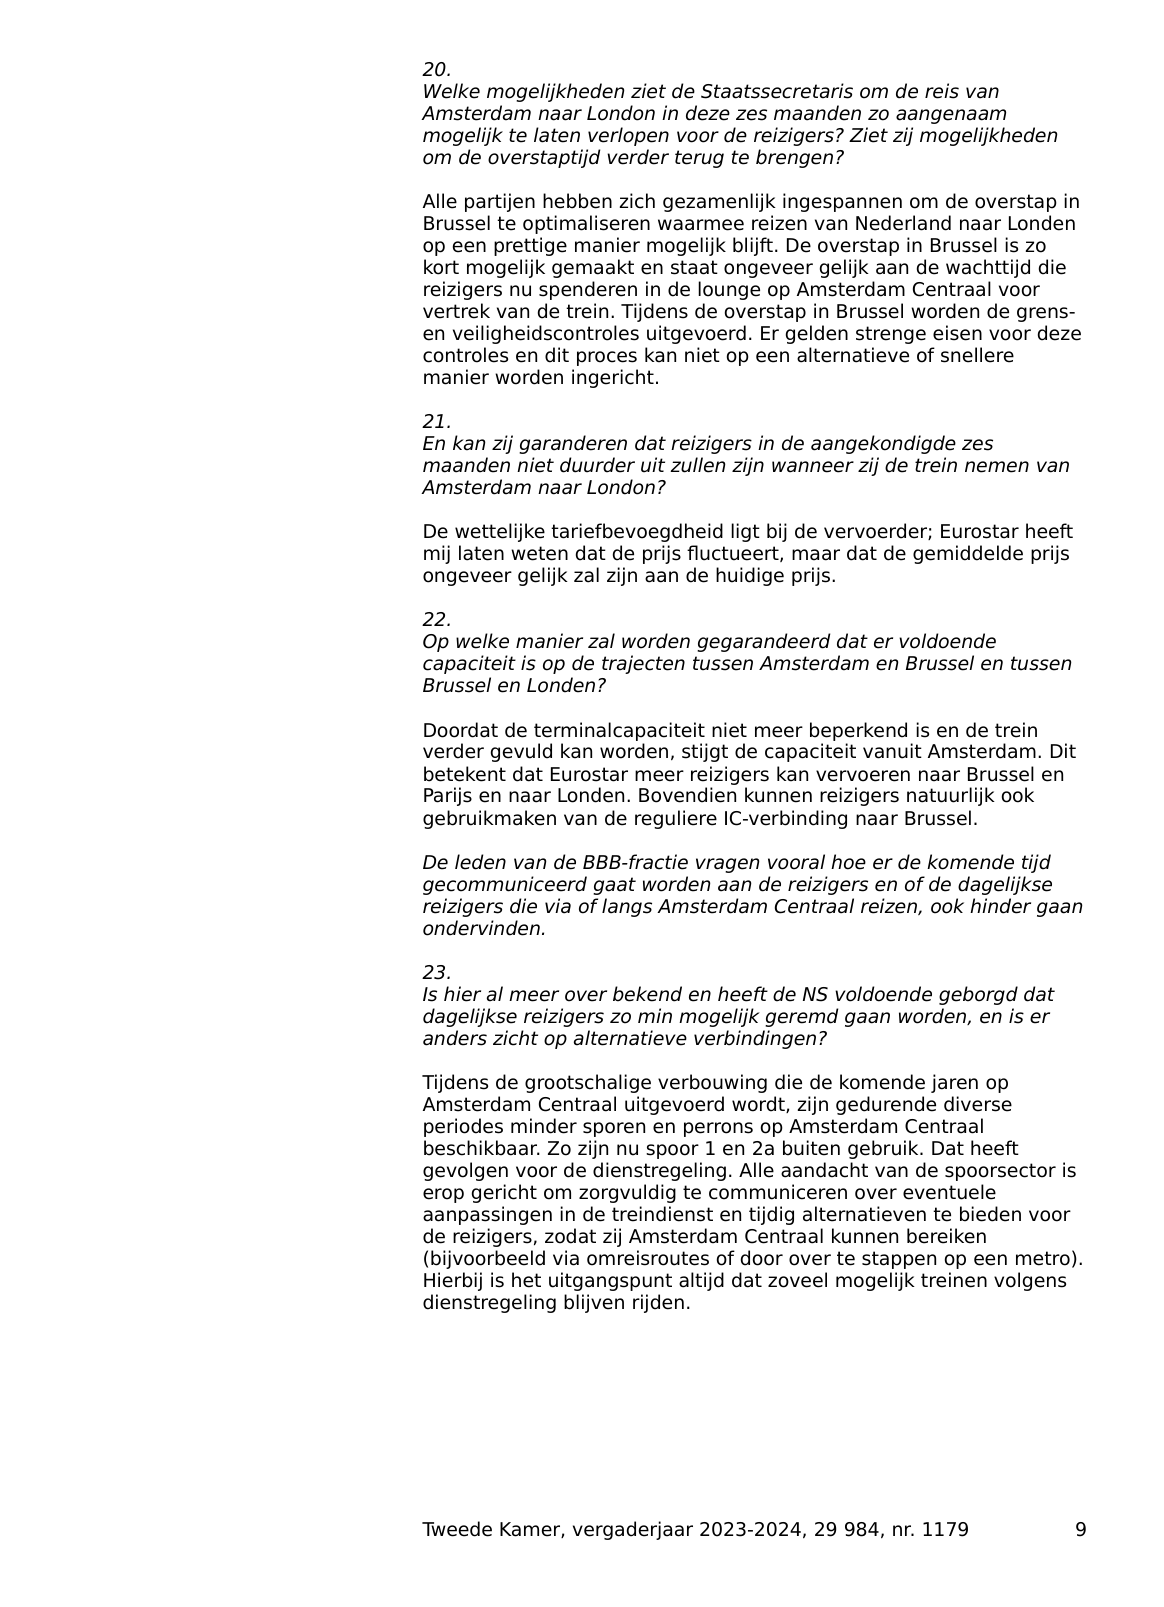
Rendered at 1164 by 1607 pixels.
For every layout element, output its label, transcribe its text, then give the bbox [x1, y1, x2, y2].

text En kan zij garanderen dat reizigers in de aangekondigde zes maanden niet duurder uit zullen zijn wanneer zij de trein nemen van Amsterdam naar London? [422, 433, 1087, 499]
text 21. [422, 411, 1087, 433]
text Op welke manier zal worden gegarandeerd dat er voldoende capaciteit is op de trajecten tussen Amsterdam en Brussel en tussen Brussel en Londen? [422, 631, 1087, 697]
text De leden van de BBB-fractie vragen vooral hoe er de komende tijd gecommuniceerd gaat worden aan de reizigers en of de dagelijkse reizigers die via of langs Amsterdam Centraal reizen, ook hinder gaan ondervinden. [422, 852, 1087, 939]
text De wettelijke tariefbevoegdheid ligt bij de vervoerder; Eurostar heeft mij laten weten dat de prijs fluctueert, maar dat de gemiddelde prijs ongeveer gelijk zal zijn aan de huidige prijs. [422, 521, 1087, 587]
text Welke mogelijkheden ziet de Staatssecretaris om de reis van Amsterdam naar London in deze zes maanden zo aangenaam mogelijk te laten verlopen voor de reizigers? Ziet zij mogelijkheden om de overstaptijd verder terug te brengen? [422, 81, 1087, 169]
text Tijdens de grootschalige verbouwing die de komende jaren op Amsterdam Centraal uitgevoerd wordt, zijn gedurende diverse periodes minder sporen en perrons op Amsterdam Centraal beschikbaar. Zo zijn nu spoor 1 en 2a buiten gebruik. Dat heeft gevolgen voor de dienstregeling. Alle aandacht van de spoorsector is erop gericht om zorgvuldig te communiceren over eventuele aanpassingen in de treindienst en tijdig alternatieven te bieden voor de reizigers, zodat zij Amsterdam Centraal kunnen bereiken (bijvoorbeeld via omreisroutes of door over te stappen op een metro). Hierbij is het uitgangspunt altijd dat zoveel mogelijk treinen volgens dienstregeling blijven rijden. [422, 1072, 1087, 1313]
text Doordat de terminalcapaciteit niet meer beperkend is en de trein verder gevuld kan worden, stijgt de capaciteit vanuit Amsterdam. Dit betekent dat Eurostar meer reizigers kan vervoeren naar Brussel en Parijs en naar Londen. Bovendien kunnen reizigers natuurlijk ook gebruikmaken van de reguliere IC-verbinding naar Brussel. [422, 719, 1087, 829]
text Alle partijen hebben zich gezamenlijk ingespannen om de overstap in Brussel te optimaliseren waarmee reizen van Nederland naar Londen op een prettige manier mogelijk blijft. De overstap in Brussel is zo kort mogelijk gemaakt en staat ongeveer gelijk aan de wachttijd die reizigers nu spenderen in de lounge op Amsterdam Centraal voor vertrek van de trein. Tijdens de overstap in Brussel worden de grens- en veiligheidscontroles uitgevoerd. Er gelden strenge eisen voor deze controles en dit proces kan niet op een alternatieve of snellere manier worden ingericht. [422, 191, 1087, 389]
text Is hier al meer over bekend en heeft de NS voldoende geborgd dat dagelijkse reizigers zo min mogelijk geremd gaan worden, en is er anders zicht op alternatieve verbindingen? [422, 984, 1087, 1049]
text 22. [422, 609, 1087, 631]
text 20. [422, 59, 1087, 81]
text 23. [422, 962, 1087, 984]
